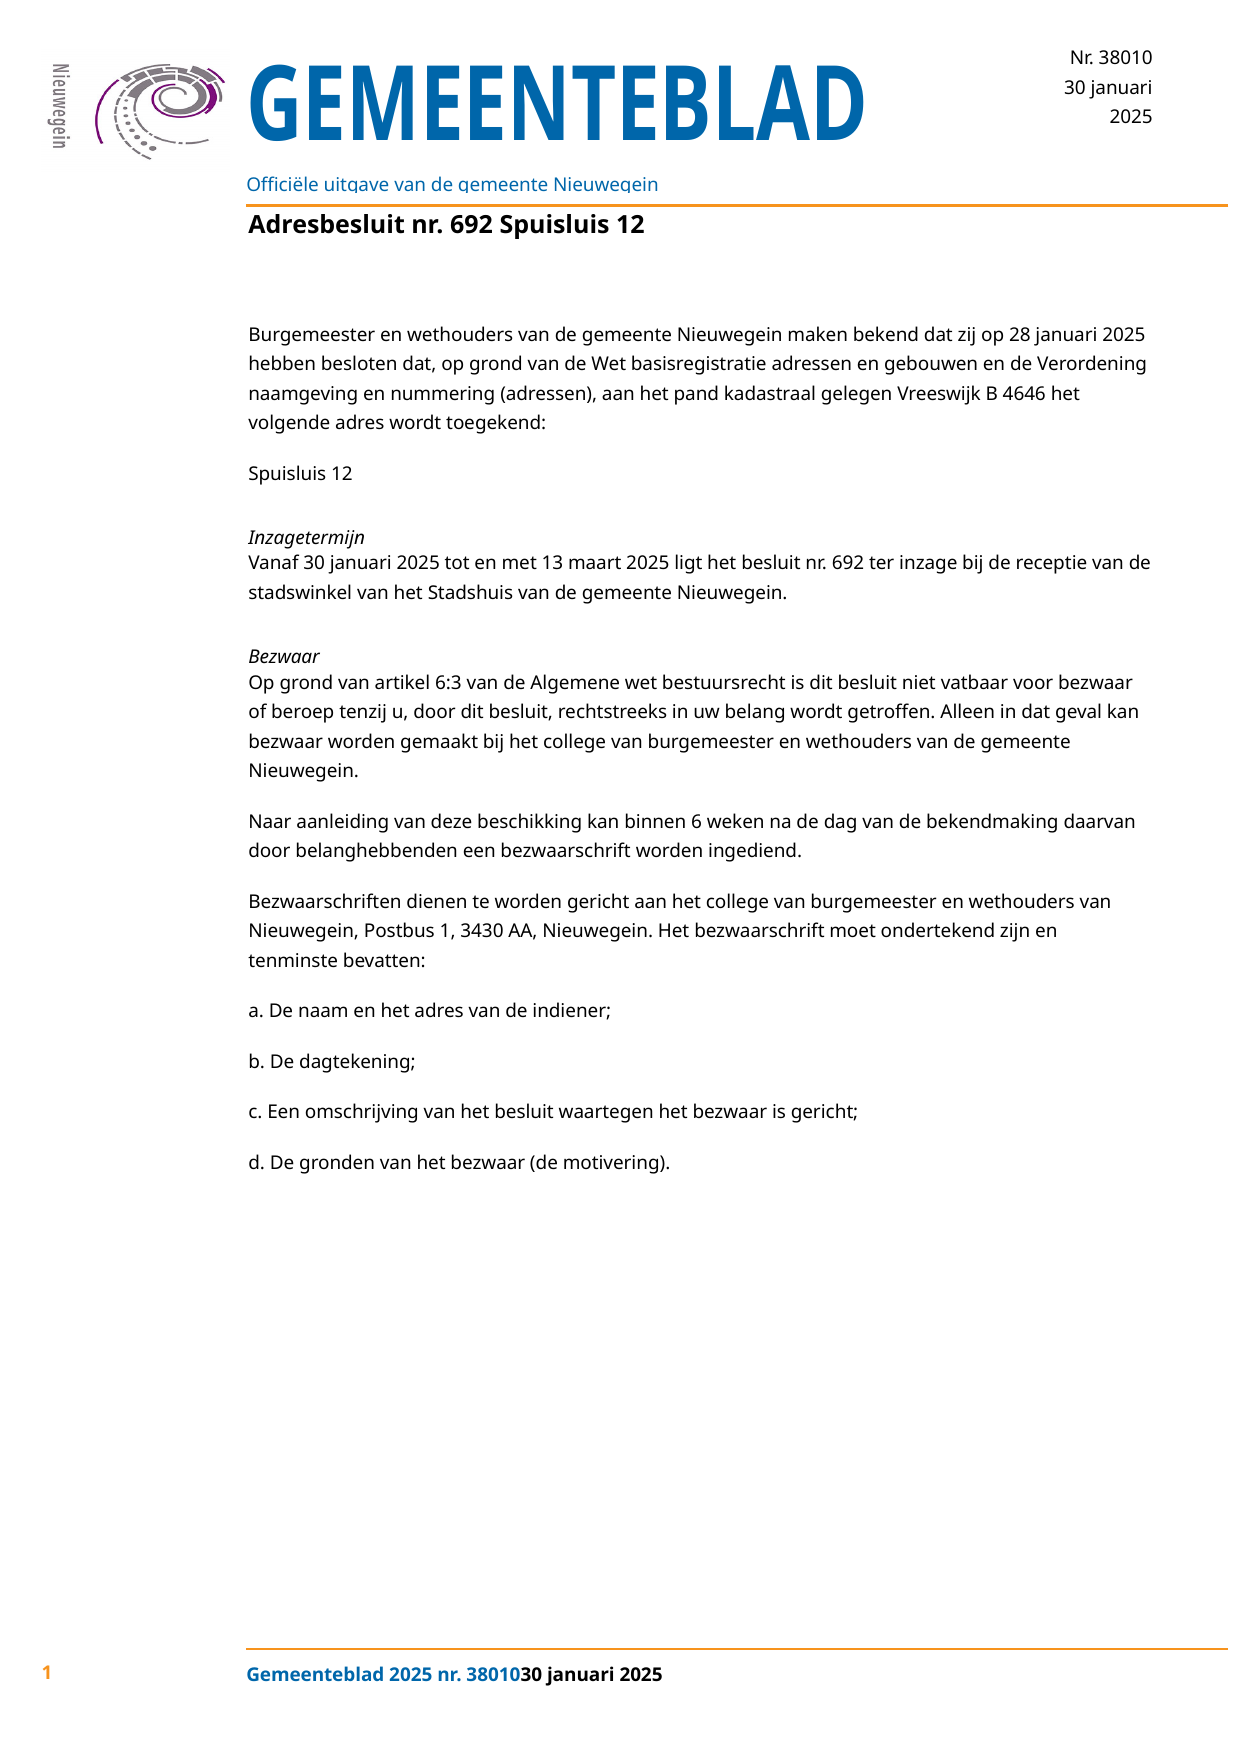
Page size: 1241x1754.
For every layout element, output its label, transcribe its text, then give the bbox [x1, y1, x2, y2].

text Bezwaarschriften dienen te worden gericht aan het college van burgemeester en wethouders van Nieuwegein, Postbus 1, 3430 AA, Nieuwegein. Het bezwaarschrift moet ondertekend zijn en tenminste bevatten: [248, 888, 1152, 973]
text Vanaf 30 januari 2025 tot en met 13 maart 2025 ligt het besluit nr. 692 ter inzage bij de receptie van de stadswinkel van het Stadshuis van de gemeente Nieuwegein. [248, 549, 1152, 605]
text c. Een omschrijving van het besluit waartegen het bezwaar is gericht; [248, 1098, 1152, 1124]
text Burgemeester en wethouders van de gemeente Nieuwegein maken bekend dat zij op 28 januari 2025 hebben besloten dat, op grond van de Wet basisregistratie adressen en gebouwen en de Verordening naamgeving en nummering (adressen), aan het pand kadastraal gelegen Vreeswijk B 4646 het volgende adres wordt toegekend: [248, 321, 1152, 435]
text Spuisluis 12 [248, 460, 1152, 486]
text Op grond van artikel 6:3 van de Algemene wet bestuursrecht is dit besluit niet vatbaar voor bezwaar of beroep tenzij u, door dit besluit, rechtstreeks in uw belang wordt getroffen. Alleen in dat geval kan bezwaar worden gemaakt bij het college van burgemeester en wethouders van de gemeente Nieuwegein. [248, 669, 1152, 783]
text a. De naam en het adres van de indiener; [248, 998, 1152, 1023]
text Adresbesluit nr. 692 Spuisluis 12 [248, 207, 1152, 241]
picture [41, 47, 231, 172]
text d. De gronden van het bezwaar (de motivering). [248, 1149, 1152, 1174]
text b. De dagtekening; [248, 1048, 1152, 1074]
text Inzagetermijn [248, 524, 1152, 549]
text Bezwaar [248, 643, 1152, 669]
text Naar aanleiding van deze beschikking kan binnen 6 weken na de dag van de bekendmaking daarvan door belanghebbenden een bezwaarschrift worden ingediend. [248, 808, 1152, 863]
